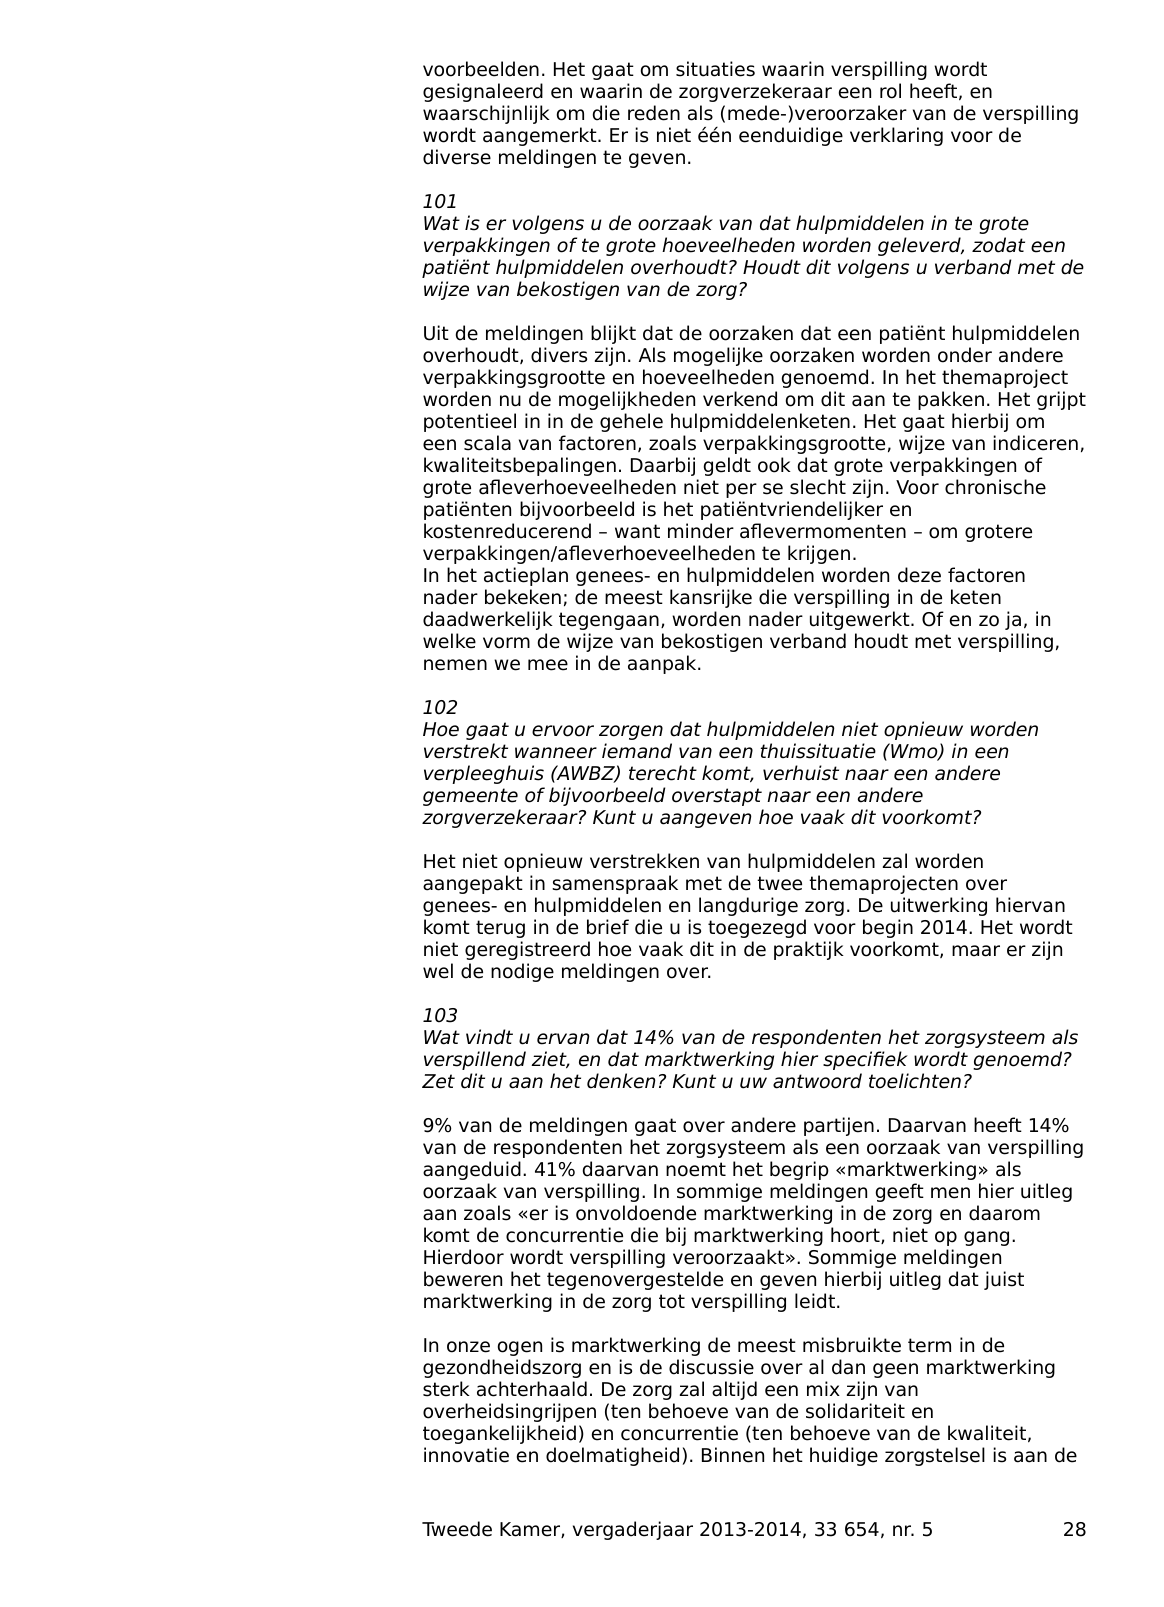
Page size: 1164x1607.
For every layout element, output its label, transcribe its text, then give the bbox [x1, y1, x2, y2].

text Hoe gaat u ervoor zorgen dat hulpmiddelen niet opnieuw worden verstrekt wanneer iemand van een thuissituatie (Wmo) in een verpleeghuis (AWBZ) terecht komt, verhuist naar een andere gemeente of bijvoorbeeld overstapt naar een andere zorgverzekeraar? Kunt u aangeven hoe vaak dit voorkomt? [422, 719, 1087, 829]
text 102 [422, 697, 1087, 719]
text Wat vindt u ervan dat 14% van de respondenten het zorgsysteem als verspillend ziet, en dat marktwerking hier specifiek wordt genoemd? Zet dit u aan het denken? Kunt u uw antwoord toelichten? [422, 1027, 1087, 1093]
text In onze ogen is marktwerking de meest misbruikte term in de gezondheidszorg en is de discussie over al dan geen marktwerking sterk achterhaald. De zorg zal altijd een mix zijn van overheidsingrijpen (ten behoeve van de solidariteit en toegankelijkheid) en concurrentie (ten behoeve van de kwaliteit, innovatie en doelmatigheid). Binnen het huidige zorgstelsel is aan de [422, 1335, 1087, 1467]
text Het niet opnieuw verstrekken van hulpmiddelen zal worden aangepakt in samenspraak met de twee themaprojecten over genees- en hulpmiddelen en langdurige zorg. De uitwerking hiervan komt terug in de brief die u is toegezegd voor begin 2014. Het wordt niet geregistreerd hoe vaak dit in de praktijk voorkomt, maar er zijn wel de nodige meldingen over. [422, 851, 1087, 983]
text 103 [422, 1005, 1087, 1027]
text 9% van de meldingen gaat over andere partijen. Daarvan heeft 14% van de respondenten het zorgsysteem als een oorzaak van verspilling aangeduid. 41% daarvan noemt het begrip «marktwerking» als oorzaak van verspilling. In sommige meldingen geeft men hier uitleg aan zoals «er is onvoldoende marktwerking in de zorg en daarom komt de concurrentie die bij marktwerking hoort, niet op gang. Hierdoor wordt verspilling veroorzaakt». Sommige meldingen beweren het tegenovergestelde en geven hierbij uitleg dat juist marktwerking in de zorg tot verspilling leidt. [422, 1115, 1087, 1313]
text In het actieplan genees- en hulpmiddelen worden deze factoren nader bekeken; de meest kansrijke die verspilling in de keten daadwerkelijk tegengaan, worden nader uitgewerkt. Of en zo ja, in welke vorm de wijze van bekostigen verband houdt met verspilling, nemen we mee in de aanpak. [422, 565, 1087, 675]
text Wat is er volgens u de oorzaak van dat hulpmiddelen in te grote verpakkingen of te grote hoeveelheden worden geleverd, zodat een patiënt hulpmiddelen overhoudt? Houdt dit volgens u verband met de wijze van bekostigen van de zorg? [422, 213, 1087, 301]
text voorbeelden. Het gaat om situaties waarin verspilling wordt gesignaleerd en waarin de zorgverzekeraar een rol heeft, en waarschijnlijk om die reden als (mede-)veroorzaker van de verspilling wordt aangemerkt. Er is niet één eenduidige verklaring voor de diverse meldingen te geven. [422, 59, 1087, 169]
text 101 [422, 191, 1087, 213]
text Uit de meldingen blijkt dat de oorzaken dat een patiënt hulpmiddelen overhoudt, divers zijn. Als mogelijke oorzaken worden onder andere verpakkingsgrootte en hoeveelheden genoemd. In het themaproject worden nu de mogelijkheden verkend om dit aan te pakken. Het grijpt potentieel in in de gehele hulpmiddelenketen. Het gaat hierbij om een scala van factoren, zoals verpakkingsgrootte, wijze van indiceren, kwaliteitsbepalingen. Daarbij geldt ook dat grote verpakkingen of grote afleverhoeveelheden niet per se slecht zijn. Voor chronische patiënten bijvoorbeeld is het patiëntvriendelijker en kostenreducerend – want minder aflevermomenten – om grotere verpakkingen/afleverhoeveelheden te krijgen. [422, 323, 1087, 565]
